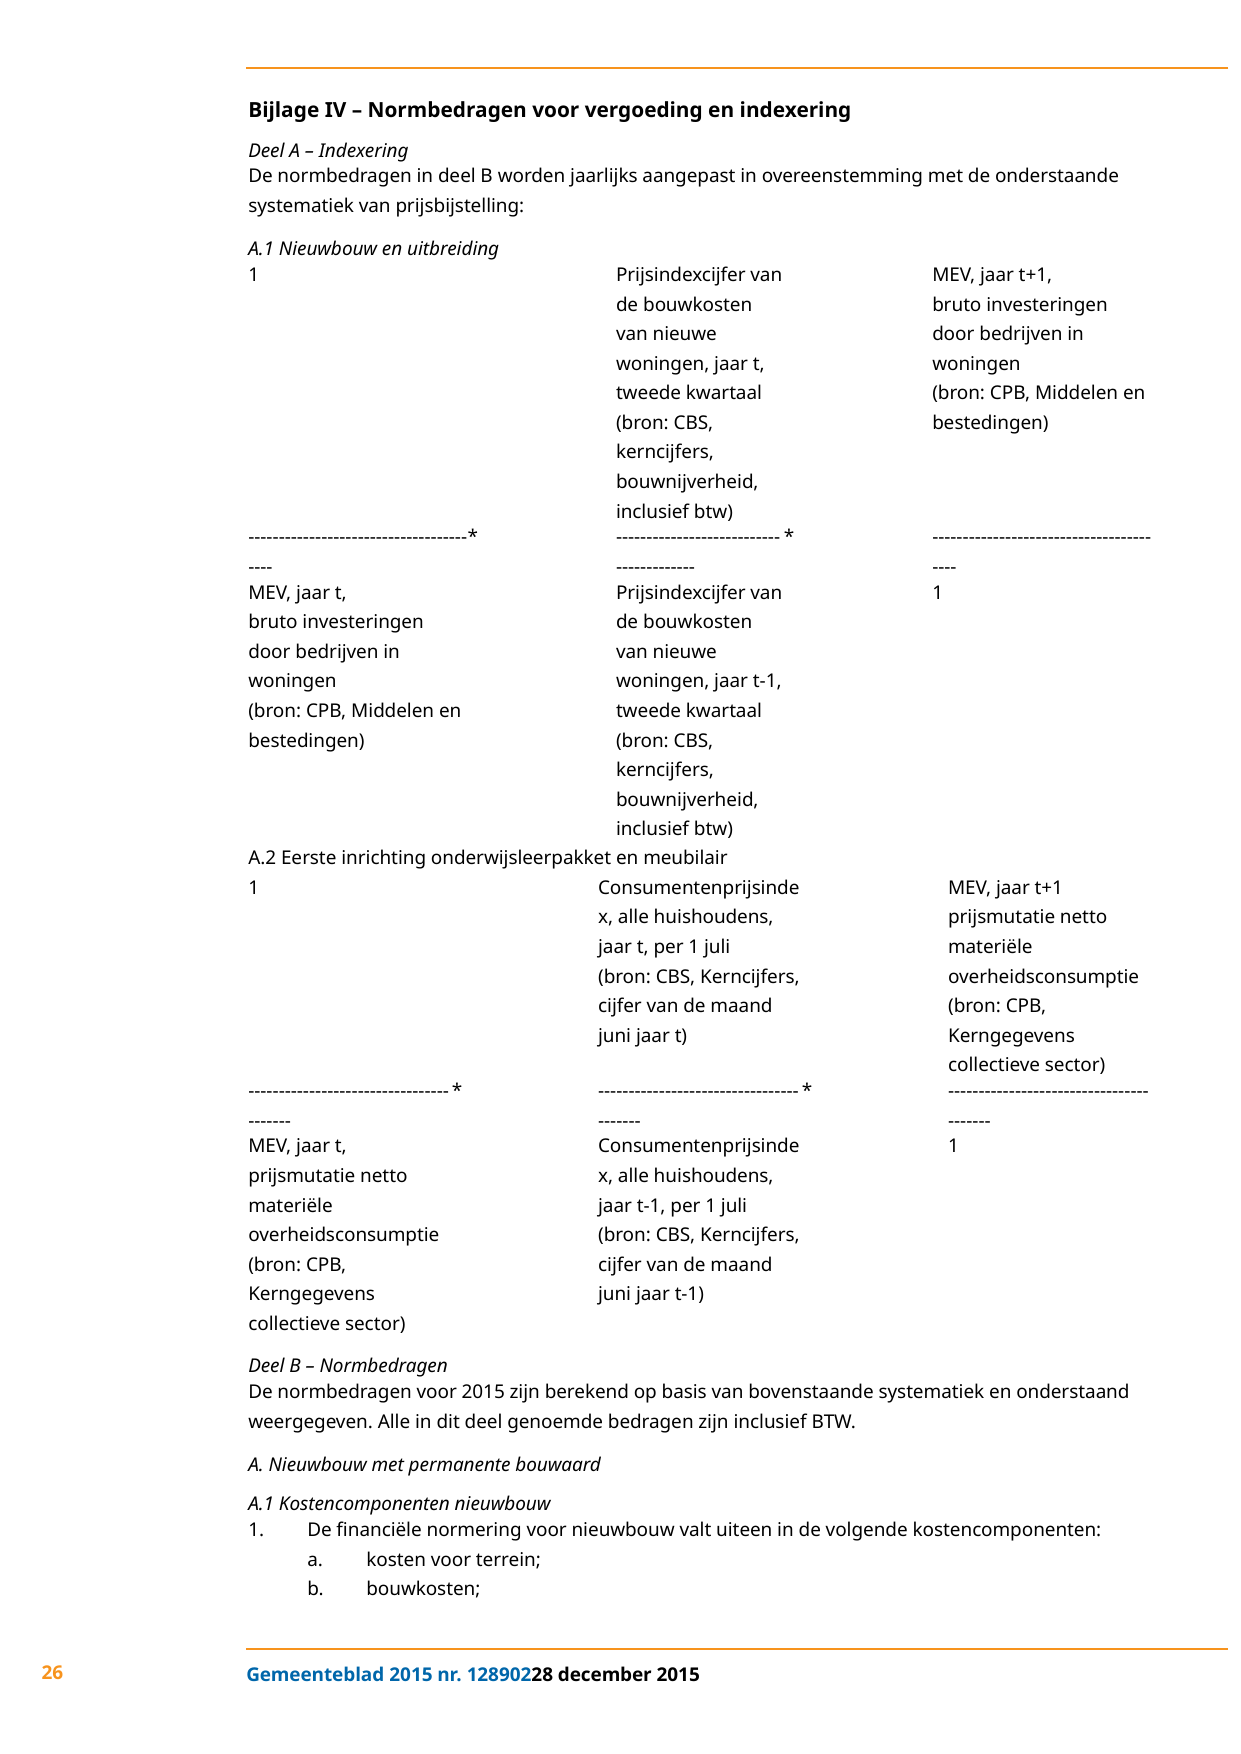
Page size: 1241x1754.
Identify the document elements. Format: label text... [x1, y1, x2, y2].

table_cell * [784, 524, 932, 579]
list kosten voor terrein; [307, 1546, 1152, 1571]
table_cell ---------------------------------------- [248, 524, 467, 579]
table_cell * [468, 524, 616, 579]
table_cell * [452, 1078, 598, 1133]
table_header 1 [248, 261, 467, 523]
table_header 1 [248, 874, 452, 1077]
table_cell [784, 579, 932, 841]
table_header [802, 874, 948, 1077]
text A.1 Kostencomponenten nieuwbouw [248, 1490, 1152, 1516]
list De financiële normering voor nieuwbouw valt uiteen in de volgende kostencomponenten: [248, 1516, 1152, 1542]
text Bijlage IV – Normbedragen voor vergoeding en indexering [248, 95, 1152, 123]
table_cell ---------------------------------------- [598, 1078, 802, 1133]
table_header Prijsindexcijfer van de bouwkosten van nieuwe woningen, jaar t, tweede kwartaal (bron: CBS, kerncijfers, bouwnijverheid, inclusief btw) [616, 261, 784, 523]
table_header [784, 261, 932, 523]
table_cell ---------------------------------------- [616, 524, 784, 579]
text De normbedragen voor 2015 zijn berekend op basis van bovenstaande systematiek en onderstaand weergegeven. Alle in dit deel genoemde bedragen zijn inclusief BTW. [248, 1378, 1152, 1434]
table_cell [802, 1133, 948, 1336]
table_cell Consumentenprijsindex, alle huishoudens, jaar t-1, per 1 juli (bron: CBS, Kerncijfers, cijfer van de maand juni jaar t-1) [598, 1133, 802, 1336]
table_cell 1 [948, 1133, 1152, 1336]
table_cell [452, 1133, 598, 1336]
text A.1 Nieuwbouw en uitbreiding [248, 235, 1152, 261]
table_cell MEV, jaar t, prijsmutatie netto materiële overheidsconsumptie (bron: CPB, Kerngegevens collectieve sector) [248, 1133, 452, 1336]
table_header MEV, jaar t+1, bruto investeringen door bedrijven in woningen (bron: CPB, Middelen en bestedingen) [932, 261, 1152, 523]
text De normbedragen in deel B worden jaarlijks aangepast in overeenstemming met de onderstaande systematiek van prijsbijstelling: [248, 163, 1152, 218]
table_cell ---------------------------------------- [948, 1078, 1152, 1133]
table_header [452, 874, 598, 1077]
picture [41, 47, 231, 172]
table_header Consumentenprijsindex, alle huishoudens, jaar t, per 1 juli (bron: CBS, Kerncijfers, cijfer van de maand juni jaar t) [598, 874, 802, 1077]
table_cell [468, 579, 616, 841]
table_header [468, 261, 616, 523]
table_cell * [802, 1078, 948, 1133]
table_cell MEV, jaar t, bruto investeringen door bedrijven in woningen (bron: CPB, Middelen en bestedingen) [248, 579, 467, 841]
text A. Nieuwbouw met permanente bouwaard [248, 1451, 1152, 1477]
text A.2 Eerste inrichting onderwijsleerpakket en meubilair [248, 844, 1152, 870]
table_cell ---------------------------------------- [932, 524, 1152, 579]
table_cell Prijsindexcijfer van de bouwkosten van nieuwe woningen, jaar t-1, tweede kwartaal (bron: CBS, kerncijfers, bouwnijverheid, inclusief btw) [616, 579, 784, 841]
table_cell 1 [932, 579, 1152, 841]
list bouwkosten; [307, 1575, 1152, 1601]
text Deel A – Indexering [248, 137, 1152, 163]
table_header MEV, jaar t+1 prijsmutatie netto materiële overheidsconsumptie (bron: CPB, Kerngegevens collectieve sector) [948, 874, 1152, 1077]
table_cell ---------------------------------------- [248, 1078, 452, 1133]
text Deel B – Normbedragen [248, 1353, 1152, 1378]
